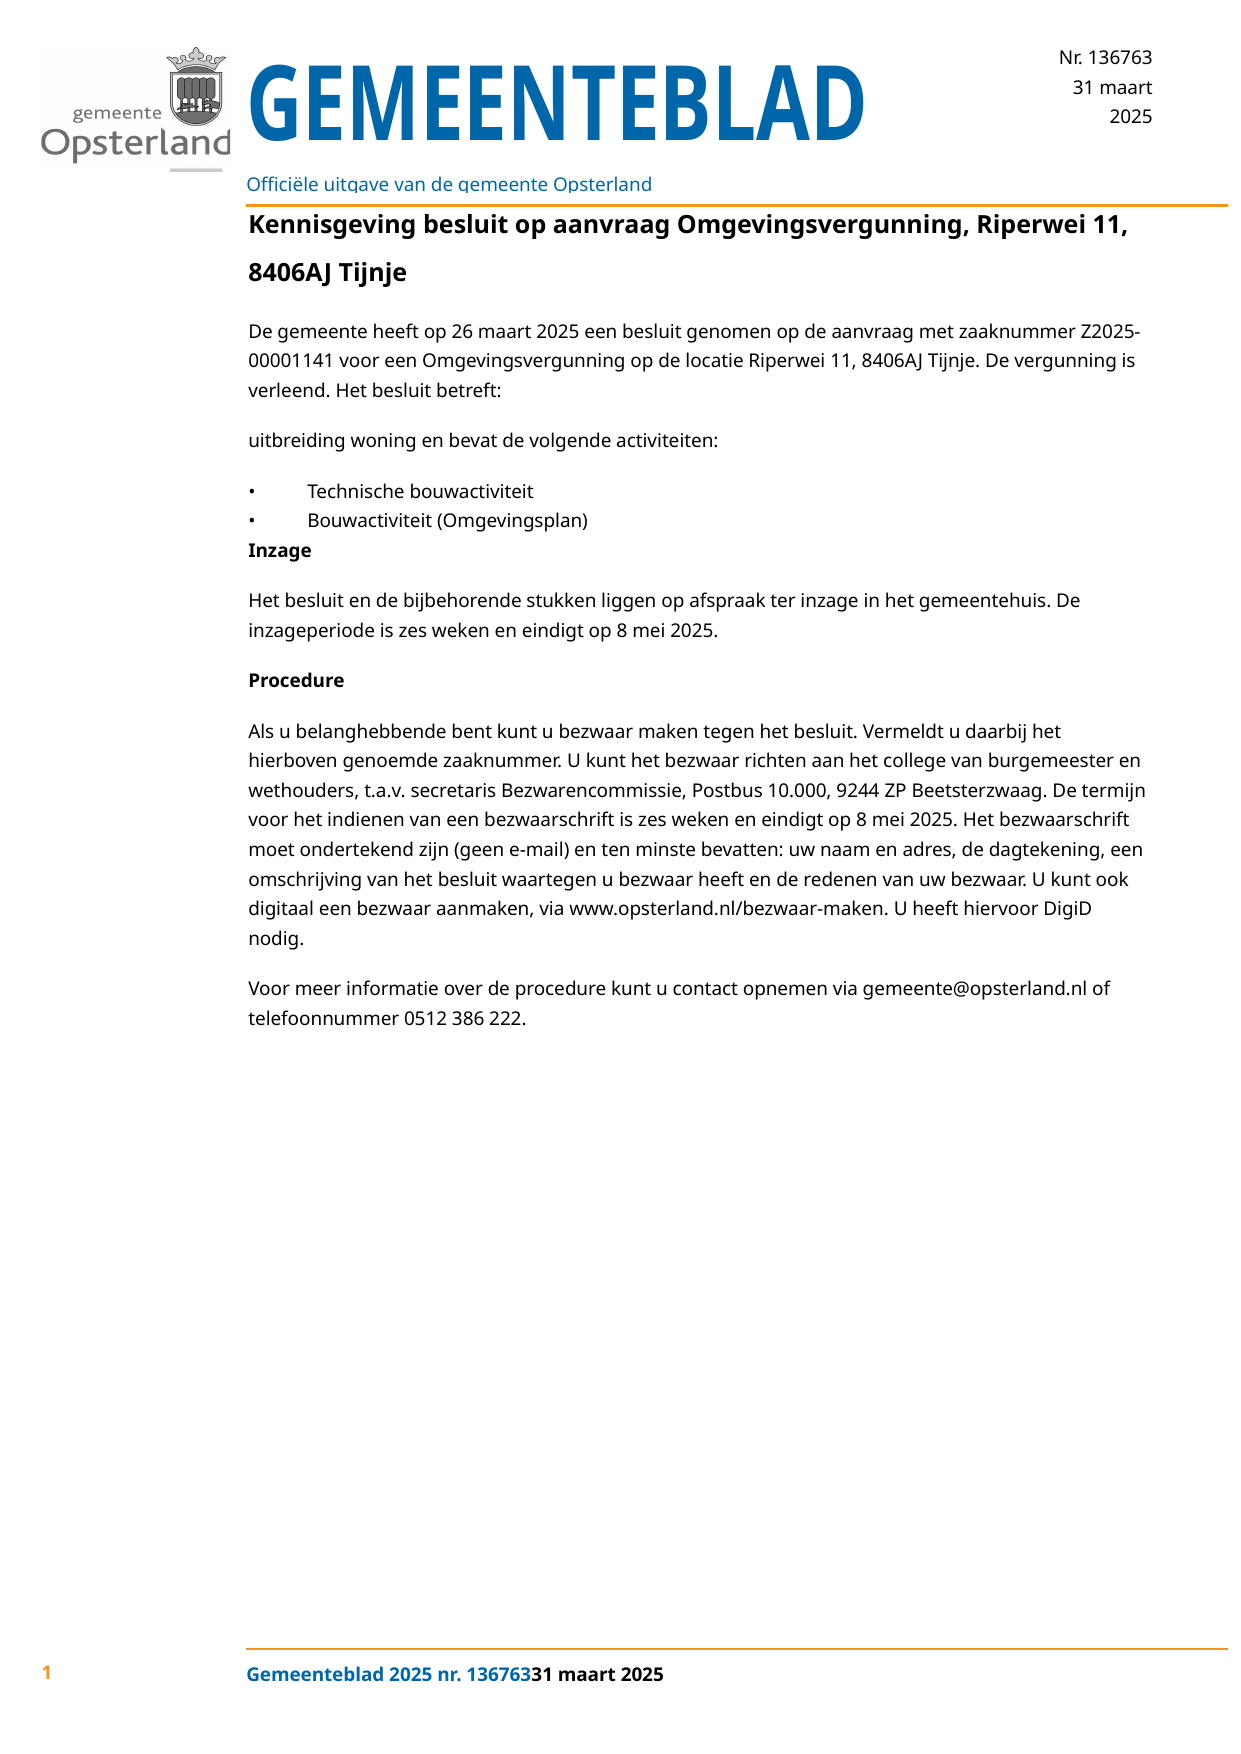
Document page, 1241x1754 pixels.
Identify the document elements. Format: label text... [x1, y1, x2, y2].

text Het besluit en de bijbehorende stukken liggen op afspraak ter inzage in het gemeentehuis. De inzageperiode is zes weken en eindigt op 8 mei 2025. [248, 587, 1152, 643]
picture [41, 47, 231, 172]
text Procedure [248, 667, 1152, 693]
text Kennisgeving besluit op aanvraag Omgevingsvergunning, Riperwei 11, 8406AJ Tijnje [248, 207, 1152, 288]
text Inzage [248, 537, 1152, 563]
text uitbreiding woning en bevat de volgende activiteiten: [248, 427, 1152, 453]
text De gemeente heeft op 26 maart 2025 een besluit genomen op de aanvraag met zaaknummer Z2025-00001141 voor een Omgevingsvergunning op de locatie Riperwei 11, 8406AJ Tijnje. De vergunning is verleend. Het besluit betreft: [248, 318, 1152, 403]
text Als u belanghebbende bent kunt u bezwaar maken tegen het besluit. Vermeldt u daarbij het hierboven genoemde zaaknummer. U kunt het bezwaar richten aan het college van burgemeester en wethouders, t.a.v. secretaris Bezwarencommissie, Postbus 10.000, 9244 ZP Beetsterzwaag. De termijn voor het indienen van een bezwaarschrift is zes weken en eindigt op 8 mei 2025. Het bezwaarschrift moet ondertekend zijn (geen e-mail) en ten minste bevatten: uw naam en adres, de dagtekening, een omschrijving van het besluit waartegen u bezwaar heeft en de redenen van uw bezwaar. U kunt ook digitaal een bezwaar aanmaken, via www.opsterland.nl/bezwaar-maken. U heeft hiervoor DigiD nodig. [248, 718, 1152, 951]
text Voor meer informatie over de procedure kunt u contact opnemen via gemeente@opsterland.nl of telefoonnummer 0512 386 222. [248, 975, 1152, 1031]
list Technische bouwactiviteit [248, 478, 1152, 504]
list Bouwactiviteit (Omgevingsplan) [248, 507, 1152, 533]
